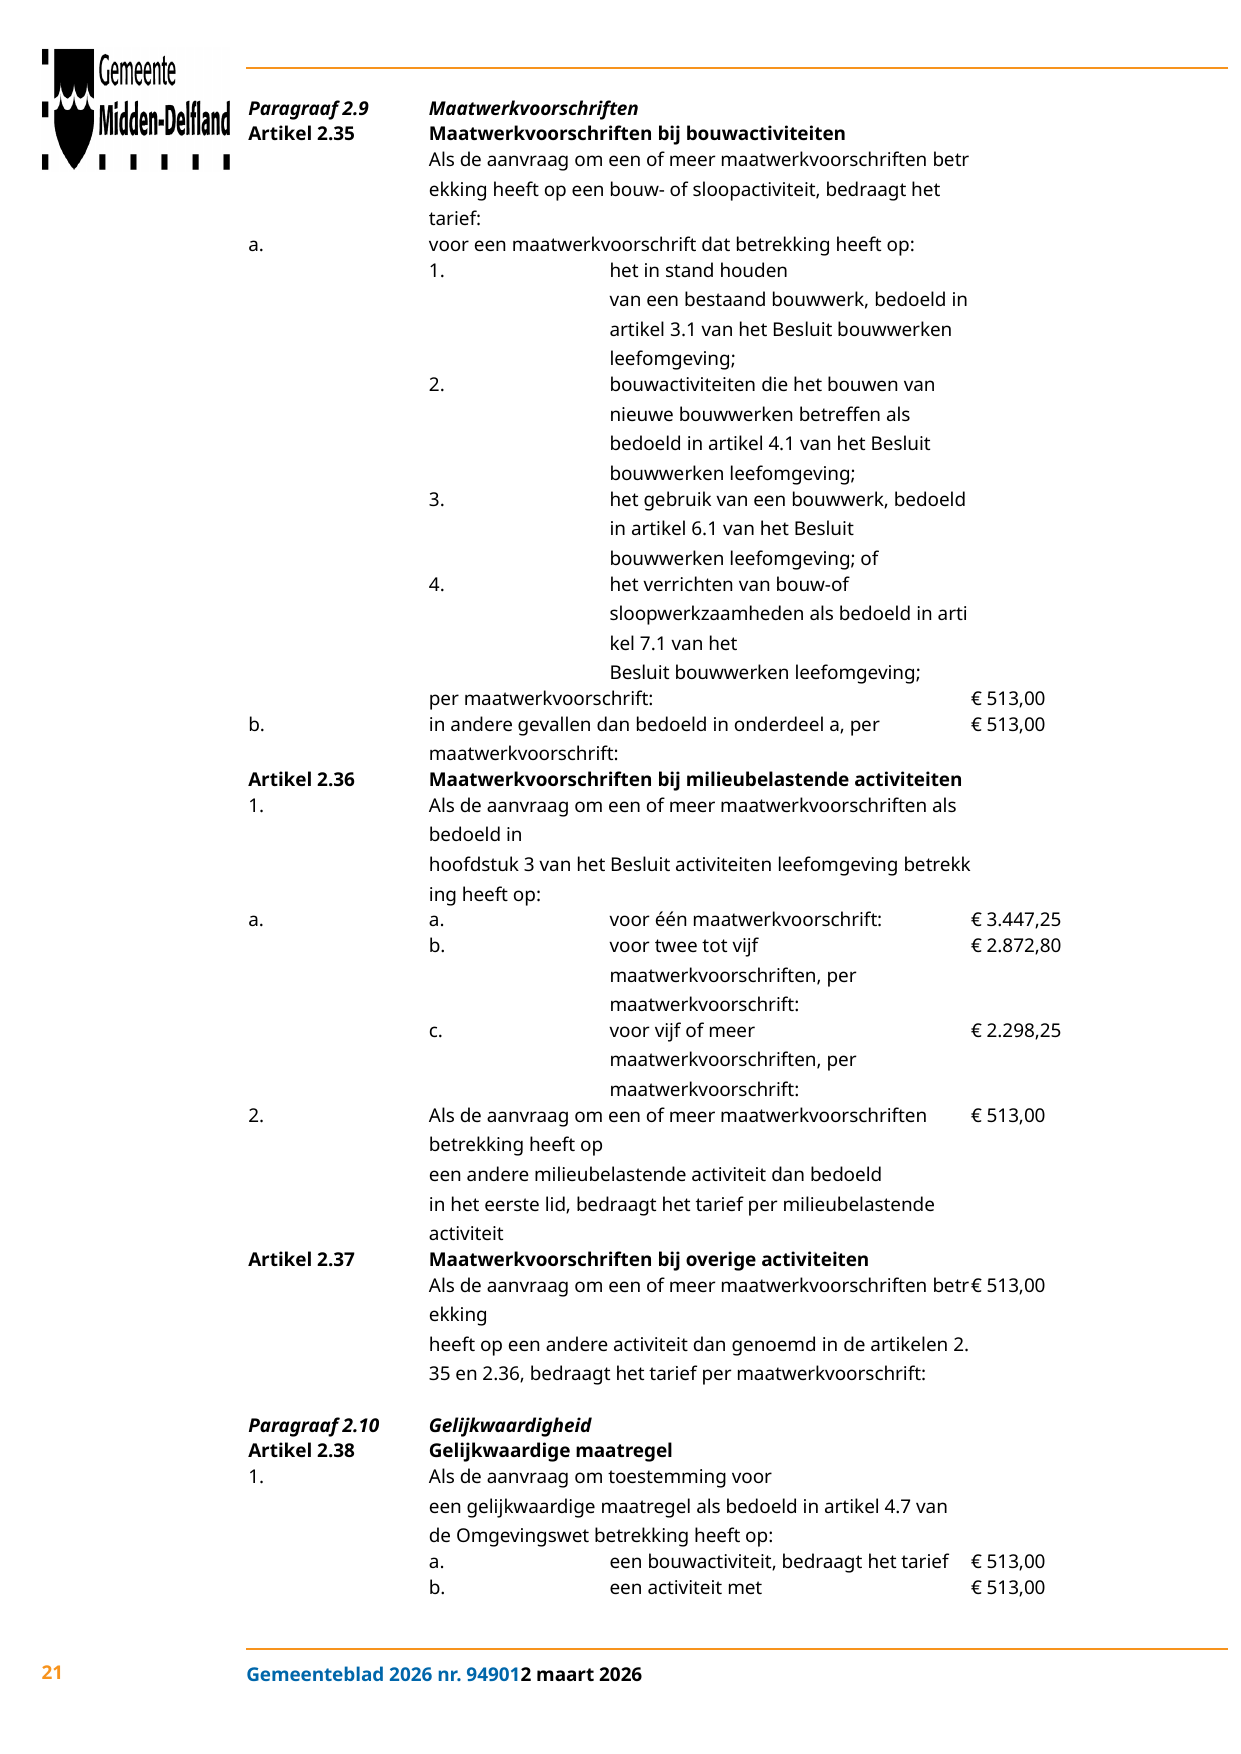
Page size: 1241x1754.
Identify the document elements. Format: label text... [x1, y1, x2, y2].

table_cell € 513,00 [971, 1102, 1152, 1246]
table_cell een activiteit met [609, 1574, 971, 1600]
table_cell [248, 1574, 429, 1600]
table_cell [248, 1548, 429, 1574]
table_cell [248, 1386, 429, 1412]
table_cell voor twee tot vijf maatwerkvoorschriften, per maatwerkvoorschrift: [609, 932, 971, 1017]
table_cell € 3.447,25 [971, 906, 1152, 932]
picture [41, 47, 231, 172]
table_cell [971, 1386, 1152, 1412]
table_cell [248, 1272, 429, 1386]
table_cell [971, 257, 1152, 371]
table_cell in andere gevallen dan bedoeld in onderdeel a, per maatwerkvoorschrift: [429, 711, 971, 766]
table_cell Paragraaf 2.10 [248, 1412, 429, 1438]
table_cell [971, 231, 1152, 257]
table_cell een bouwactiviteit, bedraagt het tarief [609, 1548, 971, 1574]
table_cell [971, 95, 1152, 121]
table_cell Maatwerkvoorschriften bij overige activiteiten [429, 1246, 971, 1272]
table_cell a. [248, 231, 429, 257]
table_cell Paragraaf 2.9 [248, 95, 429, 121]
table_cell [971, 1246, 1152, 1272]
table_cell Als de aanvraag om een of meer maatwerkvoorschriften betrekking heeft op een andere milieubelastende activiteit dan bedoeld in het eerste lid, bedraagt het tarief per milieubelastende activiteit [429, 1102, 971, 1246]
table_cell b. [429, 932, 609, 1017]
table_cell [971, 766, 1152, 792]
table_cell Gelijkwaardigheid [429, 1412, 971, 1438]
table_cell voor één maatwerkvoorschrift: [609, 906, 971, 932]
table_cell [248, 685, 429, 711]
table_cell [248, 146, 429, 231]
table_cell € 2.872,80 [971, 932, 1152, 1017]
table_cell € 513,00 [971, 1574, 1152, 1600]
table_cell 2. [429, 371, 609, 486]
table_cell Als de aanvraag om toestemming voor een gelijkwaardige maatregel als bedoeld in artikel 4.7 van de Omgevingswet betrekking heeft op: [429, 1464, 971, 1548]
table_cell [429, 1386, 971, 1412]
table_cell [248, 257, 429, 371]
table_cell [971, 146, 1152, 231]
table_cell [248, 932, 429, 1017]
table_cell 3. [429, 486, 609, 571]
table_cell € 2.298,25 [971, 1017, 1152, 1102]
table_cell voor vijf of meer maatwerkvoorschriften, per maatwerkvoorschrift: [609, 1017, 971, 1102]
table_cell Maatwerkvoorschriften bij milieubelastende activiteiten [429, 766, 971, 792]
table_cell het in stand houden van een bestaand bouwwerk, bedoeld in artikel 3.1 van het Besluit bouwwerken leefomgeving; [609, 257, 971, 371]
table_cell het gebruik van een bouwwerk, bedoeld in artikel 6.1 van het Besluit bouwwerken leefomgeving; of [609, 486, 971, 571]
table_cell € 513,00 [971, 1548, 1152, 1574]
table_cell het verrichten van bouw-of sloopwerkzaamheden als bedoeld in artikel 7.1 van het Besluit bouwwerken leefomgeving; [609, 571, 971, 685]
table_cell [971, 121, 1152, 146]
table_cell [248, 371, 429, 486]
table_cell [248, 1017, 429, 1102]
table_cell 4. [429, 571, 609, 685]
table_cell bouwactiviteiten die het bouwen van nieuwe bouwwerken betreffen als bedoeld in artikel 4.1 van het Besluit bouwwerken leefomgeving; [609, 371, 971, 486]
table_cell Artikel 2.37 [248, 1246, 429, 1272]
table_cell Maatwerkvoorschriften bij bouwactiviteiten [429, 121, 971, 146]
table_cell a. [429, 1548, 609, 1574]
table_cell Gelijkwaardige maatregel [429, 1438, 971, 1463]
table_cell 1. [429, 257, 609, 371]
table_cell a. [248, 906, 429, 932]
table_cell [971, 792, 1152, 906]
table_cell [971, 371, 1152, 486]
table_cell Artikel 2.35 [248, 121, 429, 146]
table_cell [248, 571, 429, 685]
table_cell Maatwerkvoorschriften [429, 95, 971, 121]
table_cell per maatwerkvoorschrift: [429, 685, 971, 711]
table_cell [971, 1438, 1152, 1463]
table_cell 2. [248, 1102, 429, 1246]
table_cell [971, 486, 1152, 571]
table_cell [971, 1464, 1152, 1548]
table_cell a. [429, 906, 609, 932]
table_cell Als de aanvraag om een of meer maatwerkvoorschriften als bedoeld in hoofdstuk 3 van het Besluit activiteiten leefomgeving betrekking heeft op: [429, 792, 971, 906]
table_cell 1. [248, 792, 429, 906]
table_cell [248, 486, 429, 571]
table_cell voor een maatwerkvoorschrift dat betrekking heeft op: [429, 231, 971, 257]
table_cell Artikel 2.36 [248, 766, 429, 792]
table_cell Artikel 2.38 [248, 1438, 429, 1463]
table_cell € 513,00 [971, 711, 1152, 766]
table_cell c. [429, 1017, 609, 1102]
table_cell Als de aanvraag om een of meer maatwerkvoorschriften betrekking heeft op een bouw- of sloopactiviteit, bedraagt het tarief: [429, 146, 971, 231]
table_cell [971, 1412, 1152, 1438]
table_cell [971, 571, 1152, 685]
table_cell b. [429, 1574, 609, 1600]
table_cell b. [248, 711, 429, 766]
table_cell € 513,00 [971, 1272, 1152, 1386]
table_cell 1. [248, 1464, 429, 1548]
table_cell € 513,00 [971, 685, 1152, 711]
table_cell Als de aanvraag om een of meer maatwerkvoorschriften betrekking heeft op een andere activiteit dan genoemd in de artikelen 2.35 en 2.36, bedraagt het tarief per maatwerkvoorschrift: [429, 1272, 971, 1386]
